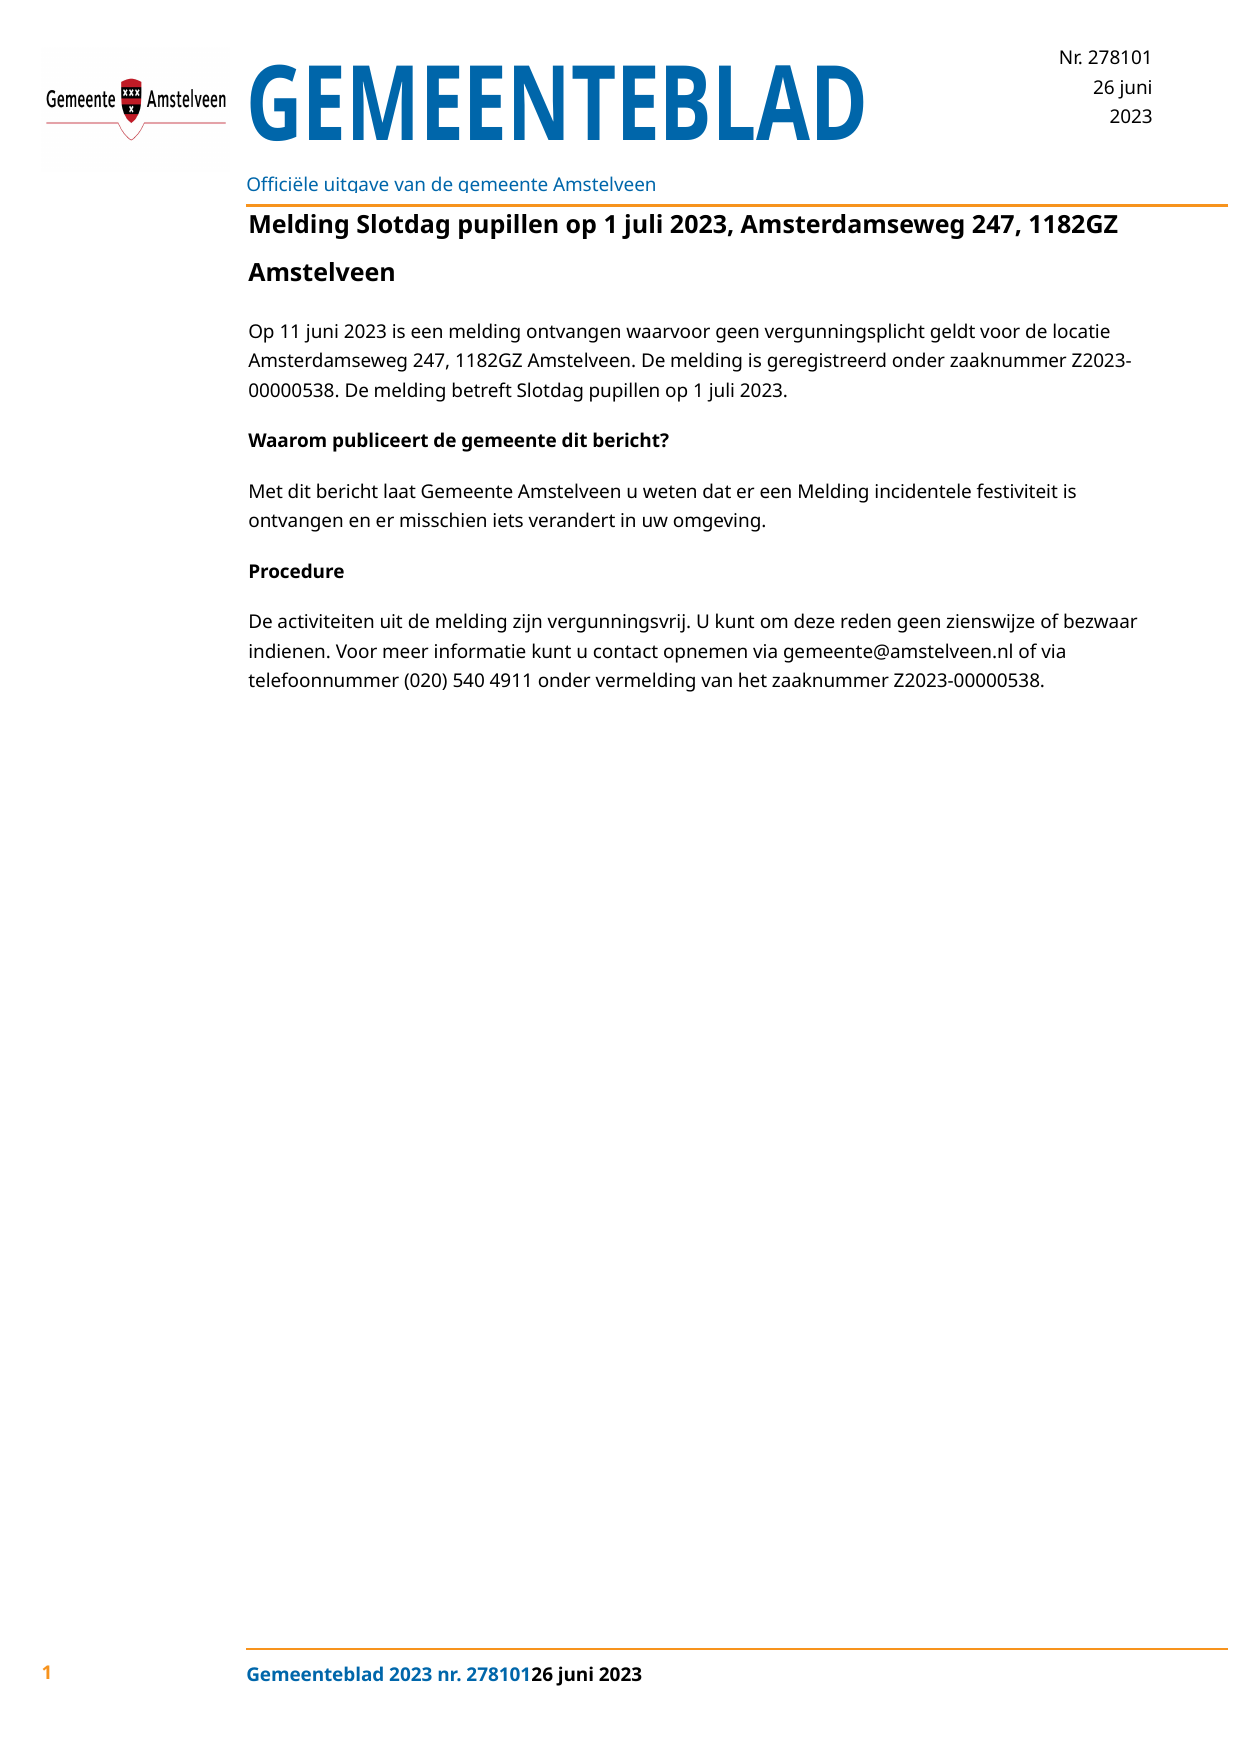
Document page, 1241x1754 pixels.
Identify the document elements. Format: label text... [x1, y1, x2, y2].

picture [41, 47, 231, 172]
text Procedure [248, 558, 1152, 584]
text Melding Slotdag pupillen op 1 juli 2023, Amsterdamseweg 247, 1182GZ Amstelveen [248, 207, 1152, 288]
text Met dit bericht laat Gemeente Amstelveen u weten dat er een Melding incidentele festiviteit is ontvangen en er misschien iets verandert in uw omgeving. [248, 478, 1152, 533]
text Op 11 juni 2023 is een melding ontvangen waarvoor geen vergunningsplicht geldt voor de locatie Amsterdamseweg 247, 1182GZ Amstelveen. De melding is geregistreerd onder zaaknummer Z2023-00000538. De melding betreft Slotdag pupillen op 1 juli 2023. [248, 318, 1152, 403]
text De activiteiten uit de melding zijn vergunningsvrij. U kunt om deze reden geen zienswijze of bezwaar indienen. Voor meer informatie kunt u contact opnemen via gemeente@amstelveen.nl of via telefoonnummer (020) 540 4911 onder vermelding van het zaaknummer Z2023-00000538. [248, 608, 1152, 693]
text Waarom publiceert de gemeente dit bericht? [248, 427, 1152, 453]
